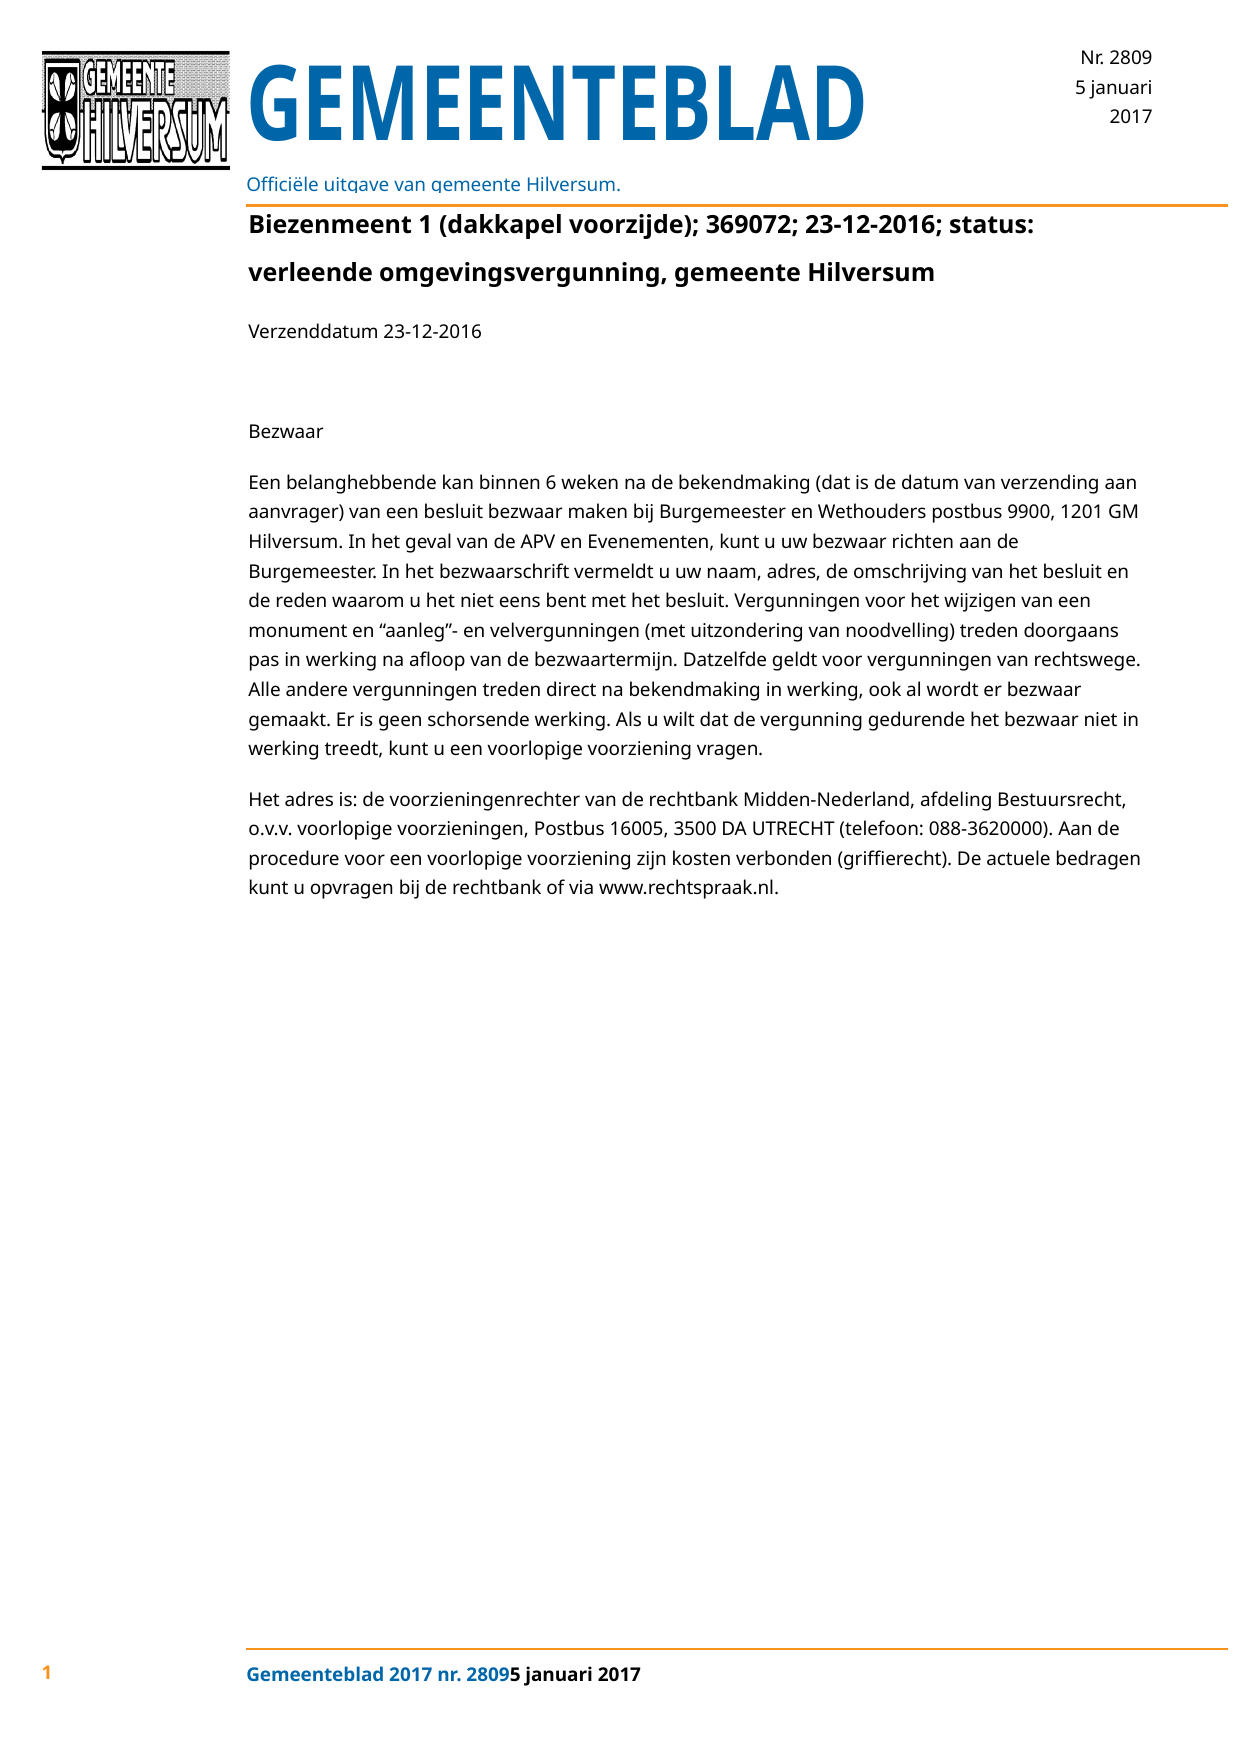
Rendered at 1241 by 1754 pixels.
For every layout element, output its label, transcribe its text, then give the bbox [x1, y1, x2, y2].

text Het adres is: de voorzieningenrechter van de rechtbank Midden-Nederland, afdeling Bestuursrecht, o.v.v. voorlopige voorzieningen, Postbus 16005, 3500 DA UTRECHT (telefoon: 088-3620000). Aan de procedure voor een voorlopige voorziening zijn kosten verbonden (griffierecht). De actuele bedragen kunt u opvragen bij de rechtbank of via www.rechtspraak.nl. [248, 786, 1152, 900]
picture [41, 47, 231, 172]
text Verzenddatum 23-12-2016 [248, 318, 1152, 344]
text Een belanghebbende kan binnen 6 weken na de bekendmaking (dat is de datum van verzending aan aanvrager) van een besluit bezwaar maken bij Burgemeester en Wethouders postbus 9900, 1201 GM Hilversum. In het geval van de APV en Evenementen, kunt u uw bezwaar richten aan de Burgemeester. In het bezwaarschrift vermeldt u uw naam, adres, de omschrijving van het besluit en de reden waarom u het niet eens bent met het besluit. Vergunningen voor het wijzigen van een monument en “aanleg”- en velvergunningen (met uitzondering van noodvelling) treden doorgaans pas in werking na afloop van de bezwaartermijn. Datzelfde geldt voor vergunningen van rechtswege. Alle andere vergunningen treden direct na bekendmaking in werking, ook al wordt er bezwaar gemaakt. Er is geen schorsende werking. Als u wilt dat de vergunning gedurende het bezwaar niet in werking treedt, kunt u een voorlopige voorziening vragen. [248, 469, 1152, 761]
text Biezenmeent 1 (dakkapel voorzijde); 369072; 23-12-2016; status: verleende omgevingsvergunning, gemeente Hilversum [248, 207, 1152, 288]
text Bezwaar [248, 419, 1152, 444]
